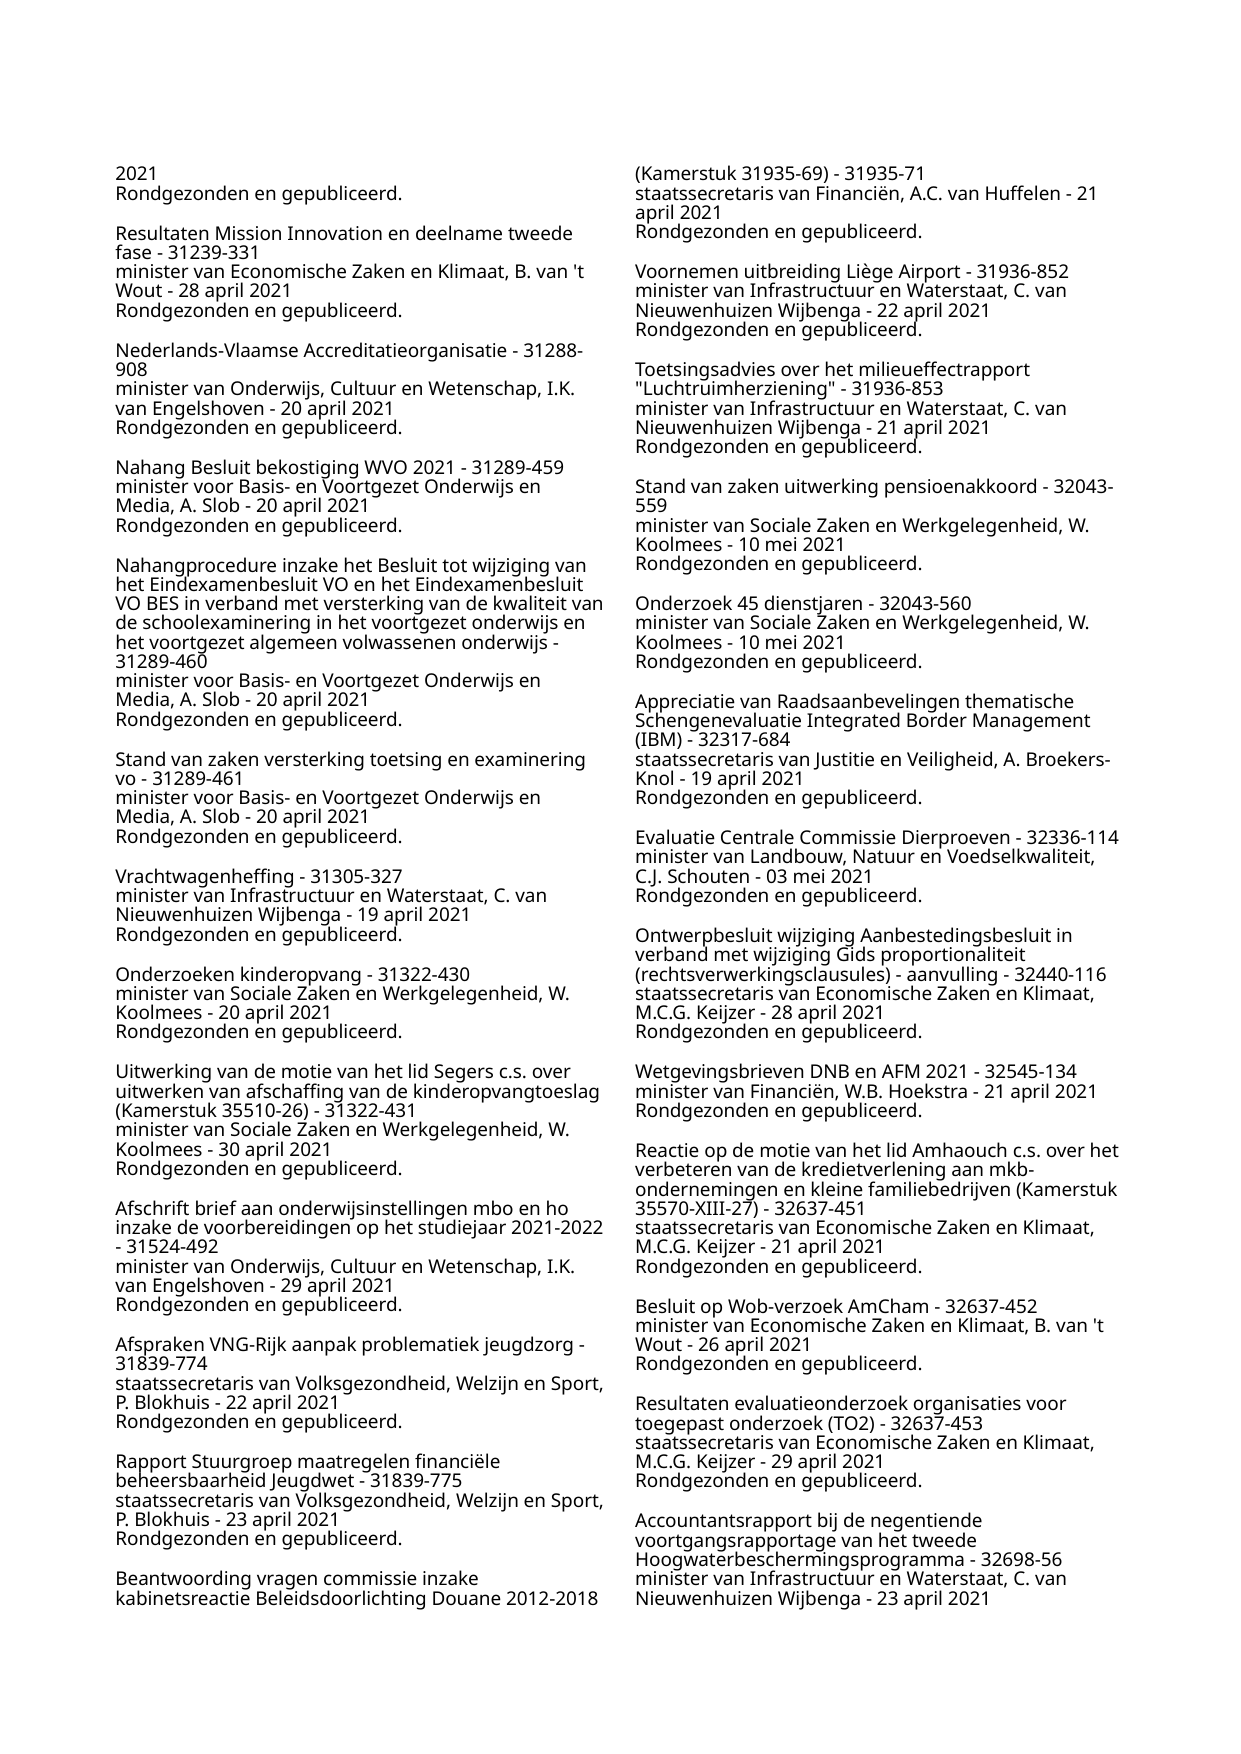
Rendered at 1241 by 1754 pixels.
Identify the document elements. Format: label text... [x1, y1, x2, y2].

text Rondgezonden en gepubliceerd. [635, 789, 1125, 808]
text Resultaten Mission Innovation en deelname tweede fase - 31239-331 [115, 224, 605, 263]
text minister van Economische Zaken en Klimaat, B. van 't Wout - 28 april 2021 [115, 263, 605, 302]
text Rondgezonden en gepubliceerd. [635, 438, 1125, 457]
text Rondgezonden en gepubliceerd. [115, 1160, 605, 1179]
text Rondgezonden en gepubliceerd. [635, 1023, 1125, 1043]
text Onderzoek 45 dienstjaren - 32043-560 [635, 595, 1125, 614]
text Stand van zaken uitwerking pensioenakkoord - 32043-559 [635, 478, 1125, 517]
text minister van Infrastructuur en Waterstaat, C. van Nieuwenhuizen Wijbenga - 23 april 2021 [635, 1570, 1125, 1609]
text Rondgezonden en gepubliceerd. [115, 419, 605, 438]
text Rondgezonden en gepubliceerd. [115, 184, 605, 204]
text Rondgezonden en gepubliceerd. [115, 1530, 605, 1549]
text Rondgezonden en gepubliceerd. [115, 517, 605, 536]
text Besluit op Wob-verzoek AmCham - 32637-452 [635, 1298, 1125, 1317]
text Afschrift brief aan onderwijsinstellingen mbo en ho inzake de voorbereidingen op het studiejaar 2021-2022 - 31524-492 [115, 1200, 605, 1258]
text Rondgezonden en gepubliceerd. [115, 711, 605, 730]
text Rapport Stuurgroep maatregelen financiële beheersbaarheid Jeugdwet - 31839-775 [115, 1453, 605, 1492]
text minister van Infrastructuur en Waterstaat, C. van Nieuwenhuizen Wijbenga - 22 april 2021 [635, 282, 1125, 321]
text Beantwoording vragen commissie inzake kabinetsreactie Beleidsdoorlichting Douane 2012-2018 [115, 1570, 605, 1609]
text Rondgezonden en gepubliceerd. [115, 1296, 605, 1315]
text Reactie op de motie van het lid Amhaouch c.s. over het verbeteren van de kredietverlening aan mkb-ondernemingen en kleine familiebedrijven (Kamerstuk 35570-XIII-27) - 32637-451 [635, 1142, 1125, 1219]
text staatssecretaris van Financiën, A.C. van Huffelen - 21 april 2021 [635, 184, 1125, 223]
text Afspraken VNG-Rijk aanpak problematiek jeugdzorg - 31839-774 [115, 1336, 605, 1375]
text minister van Sociale Zaken en Werkgelegenheid, W. Koolmees - 30 april 2021 [115, 1121, 605, 1160]
text Stand van zaken versterking toetsing en examinering vo - 31289-461 [115, 751, 605, 789]
text Accountantsrapport bij de negentiende voortgangsrapportage van het tweede Hoogwaterbeschermingsprogramma - 32698-56 [635, 1512, 1125, 1570]
text Rondgezonden en gepubliceerd. [115, 828, 605, 847]
text minister voor Basis- en Voortgezet Onderwijs en Media, A. Slob - 20 april 2021 [115, 789, 605, 828]
text Resultaten evaluatieonderzoek organisaties voor toegepast onderzoek (TO2) - 32637-453 [635, 1395, 1125, 1434]
text Rondgezonden en gepubliceerd. [635, 887, 1125, 906]
text Rondgezonden en gepubliceerd. [115, 1023, 605, 1043]
text minister van Onderwijs, Cultuur en Wetenschap, I.K. van Engelshoven - 20 april 2021 [115, 380, 605, 419]
text minister voor Basis- en Voortgezet Onderwijs en Media, A. Slob - 20 april 2021 [115, 672, 605, 711]
text Uitwerking van de motie van het lid Segers c.s. over uitwerken van afschaffing van de kinderopvangtoeslag (Kamerstuk 35510-26) - 31322-431 [115, 1063, 605, 1121]
text staatssecretaris van Justitie en Veiligheid, A. Broekers-Knol - 19 april 2021 [635, 751, 1125, 789]
text Nahangprocedure inzake het Besluit tot wijziging van het Eindexamenbesluit VO en het Eindexamenbesluit VO BES in verband met versterking van de kwaliteit van de schoolexaminering in het voortgezet onderwijs en het voortgezet algemeen volwassenen onderwijs - 31289-460 [115, 557, 605, 672]
text minister van Infrastructuur en Waterstaat, C. van Nieuwenhuizen Wijbenga - 21 april 2021 [635, 399, 1125, 438]
text Ontwerpbesluit wijziging Aanbestedingsbesluit in verband met wijziging Gids proportionaliteit (rechtsverwerkingsclausules) - aanvulling - 32440-116 [635, 927, 1125, 985]
text Nahang Besluit bekostiging WVO 2021 - 31289-459 [115, 459, 605, 478]
text minister van Economische Zaken en Klimaat, B. van 't Wout - 26 april 2021 [635, 1317, 1125, 1355]
text Vrachtwagenheffing - 31305-327 [115, 868, 605, 887]
text Toetsingsadvies over het milieueffectrapport "Luchtruimherziening" - 31936-853 [635, 361, 1125, 399]
text staatssecretaris van Volksgezondheid, Welzijn en Sport, P. Blokhuis - 22 april 2021 [115, 1375, 605, 1413]
text minister van Onderwijs, Cultuur en Wetenschap, I.K. van Engelshoven - 29 april 2021 [115, 1258, 605, 1296]
text Wetgevingsbrieven DNB en AFM 2021 - 32545-134 [635, 1063, 1125, 1083]
text (Kamerstuk 31935-69) - 31935-71 [635, 165, 1125, 184]
text Evaluatie Centrale Commissie Dierproeven - 32336-114 [635, 829, 1125, 848]
text Rondgezonden en gepubliceerd. [635, 321, 1125, 340]
text staatssecretaris van Economische Zaken en Klimaat, M.C.G. Keijzer - 29 april 2021 [635, 1434, 1125, 1472]
text Rondgezonden en gepubliceerd. [635, 1258, 1125, 1277]
text 2021 [115, 165, 605, 184]
text Rondgezonden en gepubliceerd. [115, 302, 605, 321]
text Rondgezonden en gepubliceerd. [635, 555, 1125, 574]
text Voornemen uitbreiding Liège Airport - 31936-852 [635, 263, 1125, 282]
text minister van Sociale Zaken en Werkgelegenheid, W. Koolmees - 10 mei 2021 [635, 517, 1125, 555]
text Rondgezonden en gepubliceerd. [635, 653, 1125, 672]
text staatssecretaris van Volksgezondheid, Welzijn en Sport, P. Blokhuis - 23 april 2021 [115, 1492, 605, 1530]
text Rondgezonden en gepubliceerd. [115, 1413, 605, 1432]
text minister van Financiën, W.B. Hoekstra - 21 april 2021 [635, 1083, 1125, 1102]
text minister voor Basis- en Voortgezet Onderwijs en Media, A. Slob - 20 april 2021 [115, 478, 605, 517]
text staatssecretaris van Economische Zaken en Klimaat, M.C.G. Keijzer - 21 april 2021 [635, 1219, 1125, 1258]
text Appreciatie van Raadsaanbevelingen thematische Schengenevaluatie Integrated Border Management (IBM) - 32317-684 [635, 693, 1125, 751]
text Rondgezonden en gepubliceerd. [635, 1355, 1125, 1375]
text minister van Infrastructuur en Waterstaat, C. van Nieuwenhuizen Wijbenga - 19 april 2021 [115, 887, 605, 926]
text minister van Landbouw, Natuur en Voedselkwaliteit, C.J. Schouten - 03 mei 2021 [635, 848, 1125, 887]
text Rondgezonden en gepubliceerd. [115, 926, 605, 945]
text Rondgezonden en gepubliceerd. [635, 223, 1125, 242]
text Onderzoeken kinderopvang - 31322-430 [115, 966, 605, 985]
text Rondgezonden en gepubliceerd. [635, 1472, 1125, 1492]
text minister van Sociale Zaken en Werkgelegenheid, W. Koolmees - 10 mei 2021 [635, 614, 1125, 653]
text Rondgezonden en gepubliceerd. [635, 1102, 1125, 1121]
text Nederlands-Vlaamse Accreditatieorganisatie - 31288-908 [115, 342, 605, 380]
text staatssecretaris van Economische Zaken en Klimaat, M.C.G. Keijzer - 28 april 2021 [635, 985, 1125, 1023]
text minister van Sociale Zaken en Werkgelegenheid, W. Koolmees - 20 april 2021 [115, 985, 605, 1023]
